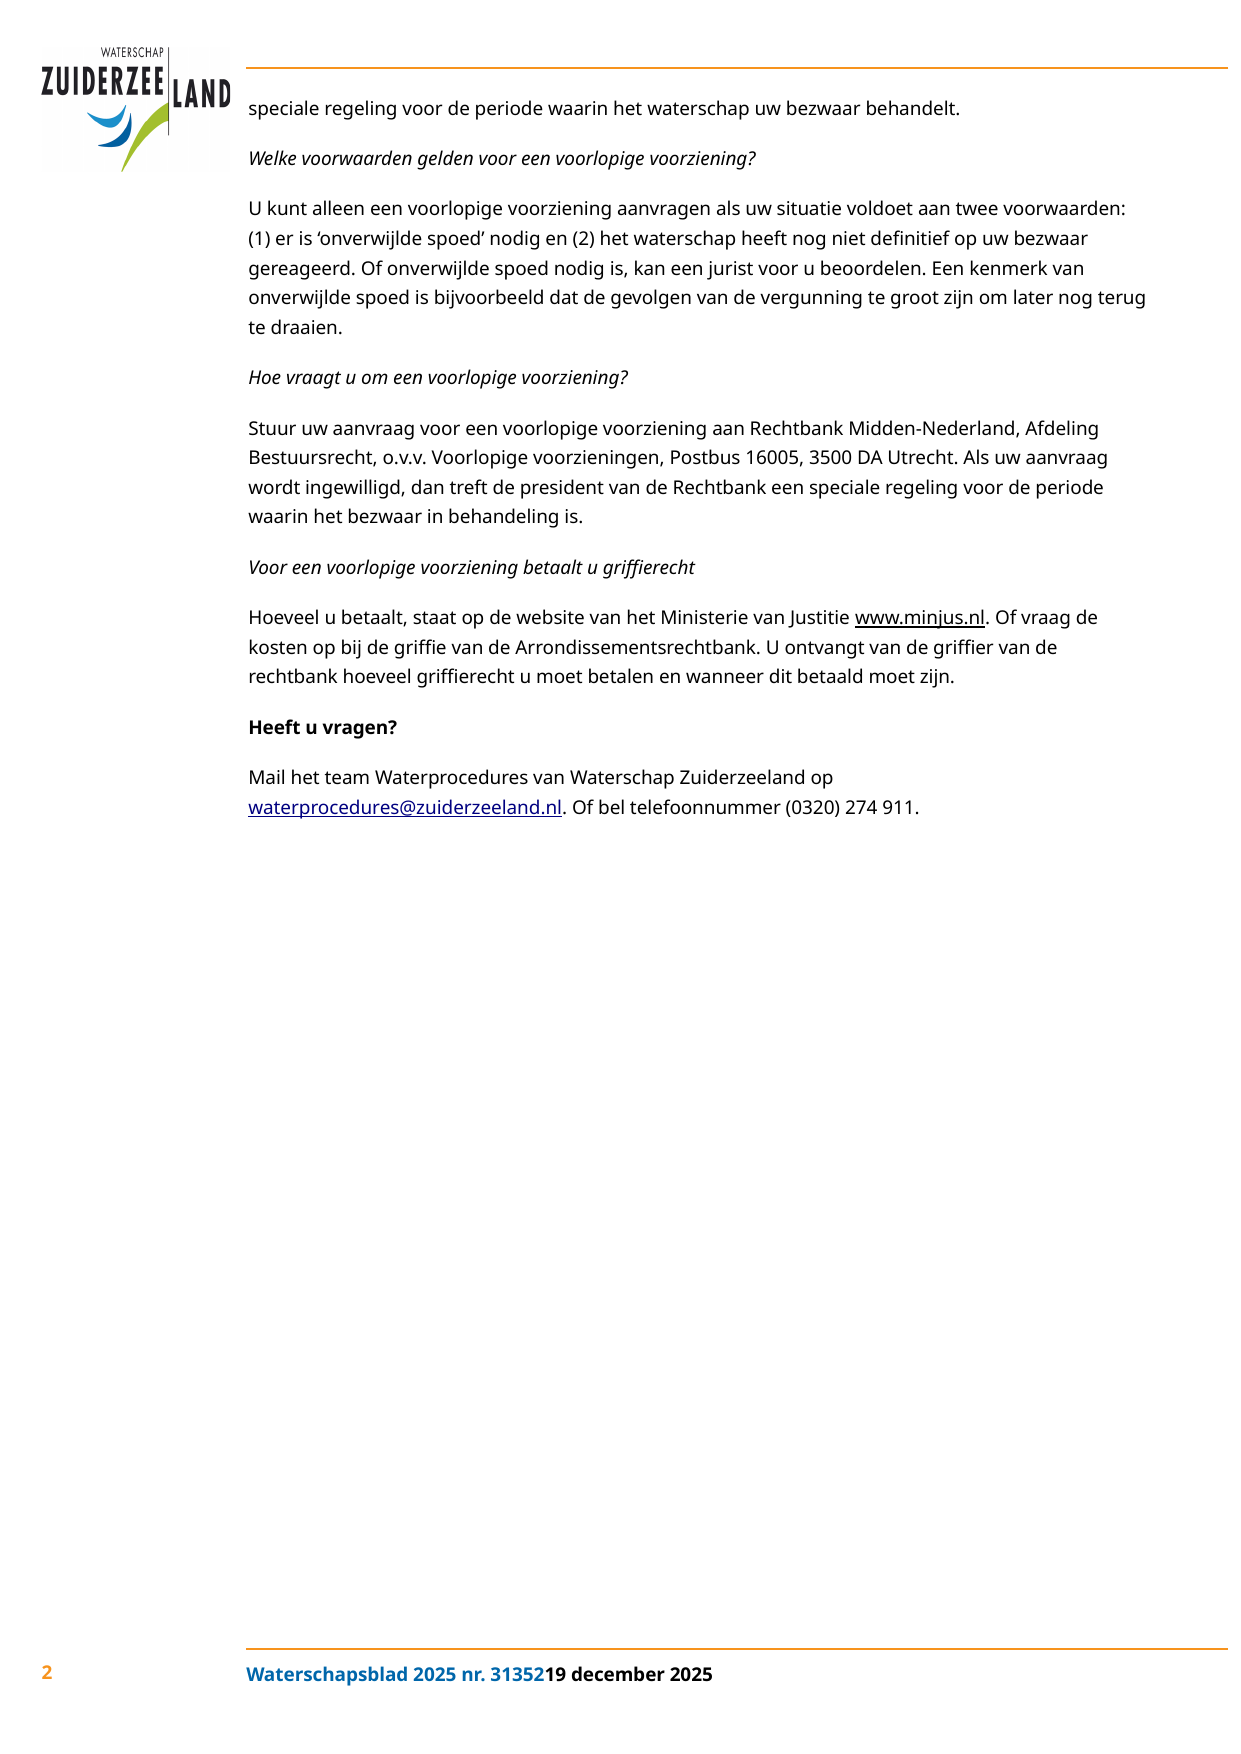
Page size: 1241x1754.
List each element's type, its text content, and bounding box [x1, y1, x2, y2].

picture [41, 47, 231, 172]
text Heeft u vragen? [248, 714, 1152, 740]
text Stuur uw aanvraag voor een voorlopige voorziening aan Rechtbank Midden-Nederland, Afdeling Bestuursrecht, o.v.v. Voorlopige voorzieningen, Postbus 16005, 3500 DA Utrecht. Als uw aanvraag wordt ingewilligd, dan treft de president van de Rechtbank een speciale regeling voor de periode waarin het bezwaar in behandeling is. [248, 415, 1152, 529]
text U kunt alleen een voorlopige voorziening aanvragen als uw situatie voldoet aan twee voorwaarden: (1) er is ‘onverwijlde spoed’ nodig en (2) het waterschap heeft nog niet definitief op uw bezwaar gereageerd. Of onverwijlde spoed nodig is, kan een jurist voor u beoordelen. Een kenmerk van onverwijlde spoed is bijvoorbeeld dat de gevolgen van de vergunning te groot zijn om later nog terug te draaien. [248, 196, 1152, 340]
text Hoe vraagt u om een voorlopige voorziening? [248, 364, 1152, 390]
text Welke voorwaarden gelden voor een voorlopige voorziening? [248, 145, 1152, 171]
text speciale regeling voor de periode waarin het waterschap uw bezwaar behandelt. [248, 95, 1152, 121]
text Voor een voorlopige voorziening betaalt u griffierecht [248, 554, 1152, 580]
text Hoeveel u betaalt, staat op de website van het Ministerie van Justitie www.minjus.nl. Of vraag de kosten op bij de griffie van de Arrondissementsrechtbank. U ontvangt van de griffier van de rechtbank hoeveel griffierecht u moet betalen en wanneer dit betaald moet zijn. [248, 604, 1152, 689]
text Mail het team Waterprocedures van Waterschap Zuiderzeeland op waterprocedures@zuiderzeeland.nl. Of bel telefoonnummer (0320) 274 911. [248, 764, 1152, 820]
